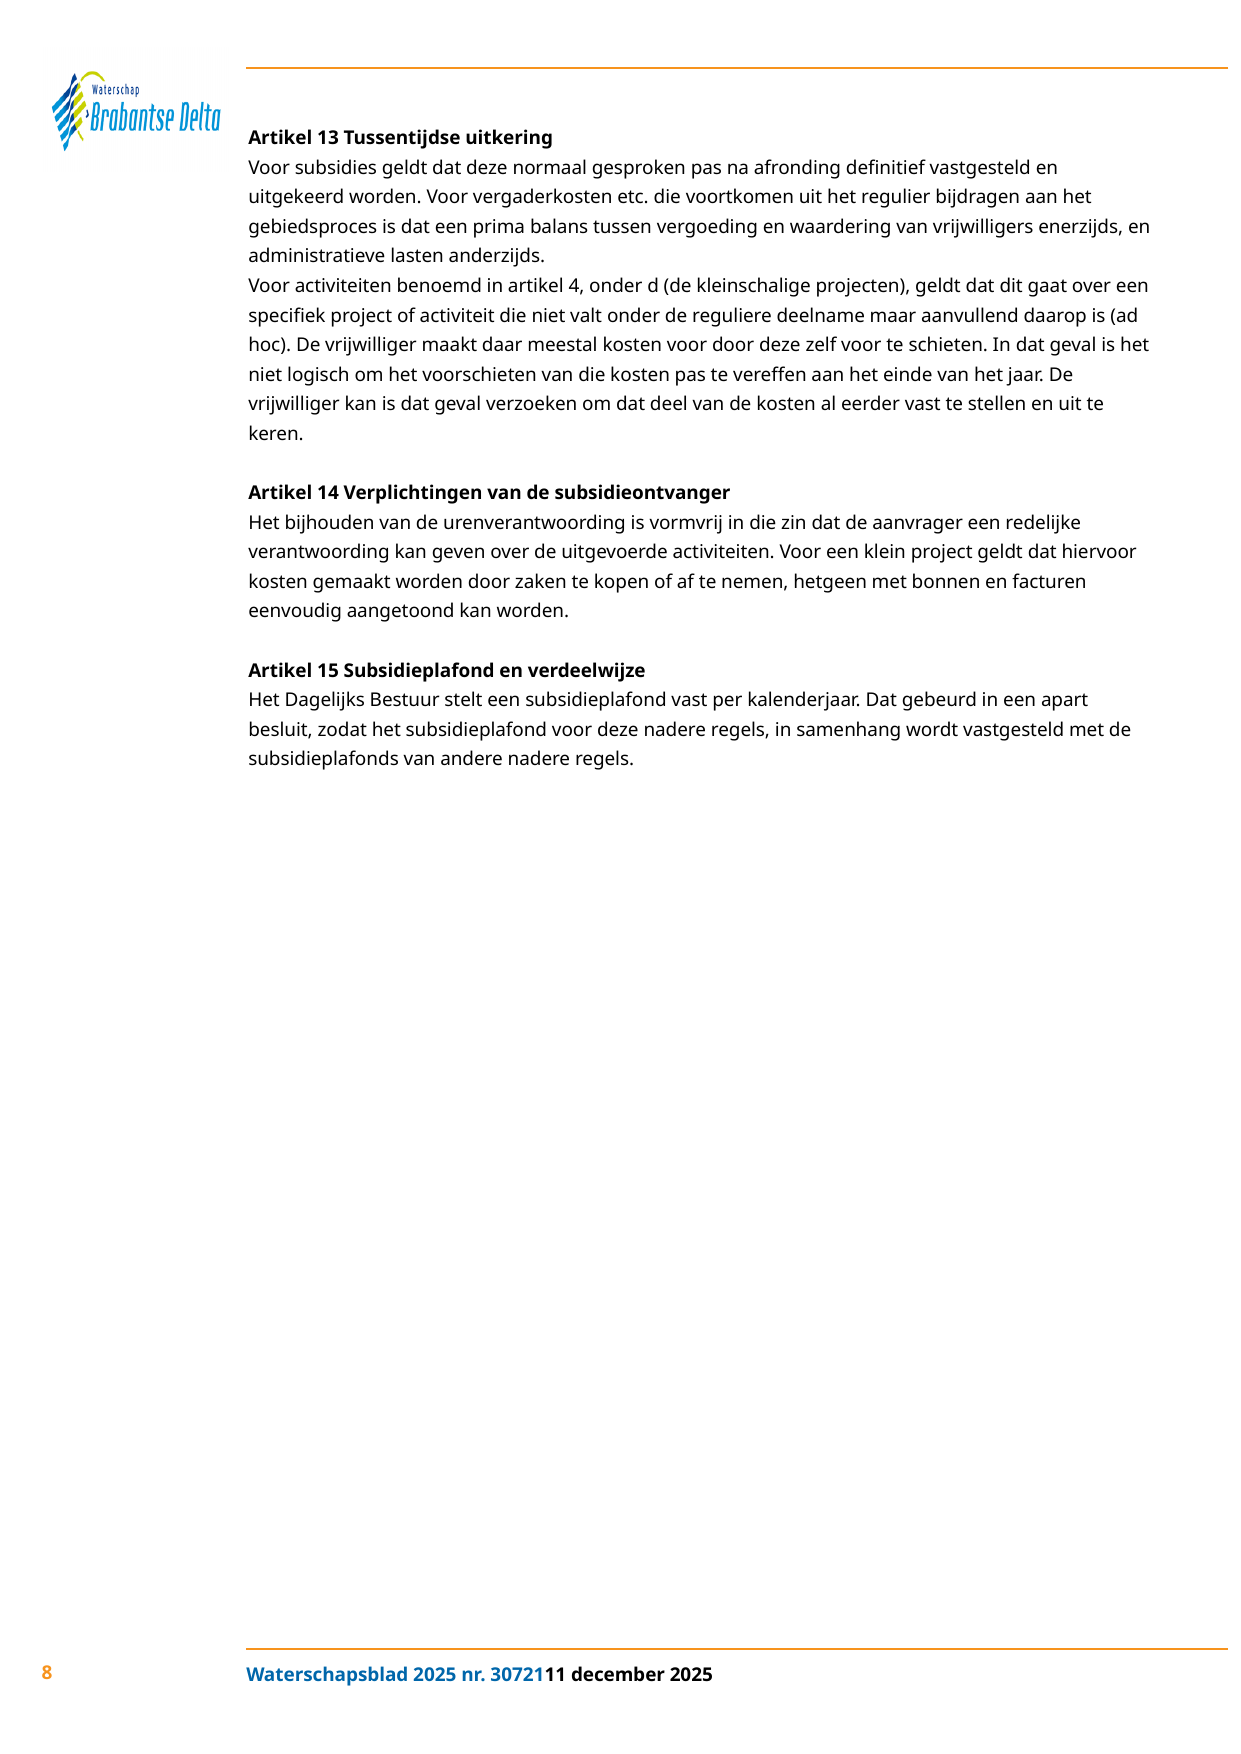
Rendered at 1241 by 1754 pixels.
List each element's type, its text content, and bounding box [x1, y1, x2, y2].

text Het Dagelijks Bestuur stelt een subsidieplafond vast per kalenderjaar. Dat gebeurd in een apart besluit, zodat het subsidieplafond voor deze nadere regels, in samenhang wordt vastgesteld met de subsidieplafonds van andere nadere regels. [248, 686, 1152, 771]
text Voor subsidies geldt dat deze normaal gesproken pas na afronding definitief vastgesteld en uitgekeerd worden. Voor vergaderkosten etc. die voortkomen uit het regulier bijdragen aan het gebiedsproces is dat een prima balans tussen vergoeding en waardering van vrijwilligers enerzijds, en administratieve lasten anderzijds. [248, 154, 1152, 268]
picture [41, 47, 231, 172]
text Artikel 15 Subsidieplafond en verdeelwijze [248, 657, 1152, 683]
text Het bijhouden van de urenverantwoording is vormvrij in die zin dat de aanvrager een redelijke [248, 509, 1152, 535]
text Artikel 14 Verplichtingen van de subsidieontvanger [248, 479, 1152, 505]
text verantwoording kan geven over de uitgevoerde activiteiten. Voor een klein project geldt dat hiervoor kosten gemaakt worden door zaken te kopen of af te nemen, hetgeen met bonnen en facturen eenvoudig aangetoond kan worden. [248, 538, 1152, 623]
text Voor activiteiten benoemd in artikel 4, onder d (de kleinschalige projecten), geldt dat dit gaat over een specifiek project of activiteit die niet valt onder de reguliere deelname maar aanvullend daarop is (ad hoc). De vrijwilliger maakt daar meestal kosten voor door deze zelf voor te schieten. In dat geval is het niet logisch om het voorschieten van die kosten pas te vereffen aan het einde van het jaar. De vrijwilliger kan is dat geval verzoeken om dat deel van de kosten al eerder vast te stellen en uit te keren. [248, 272, 1152, 446]
text Artikel 13 Tussentijdse uitkering [248, 124, 1152, 150]
